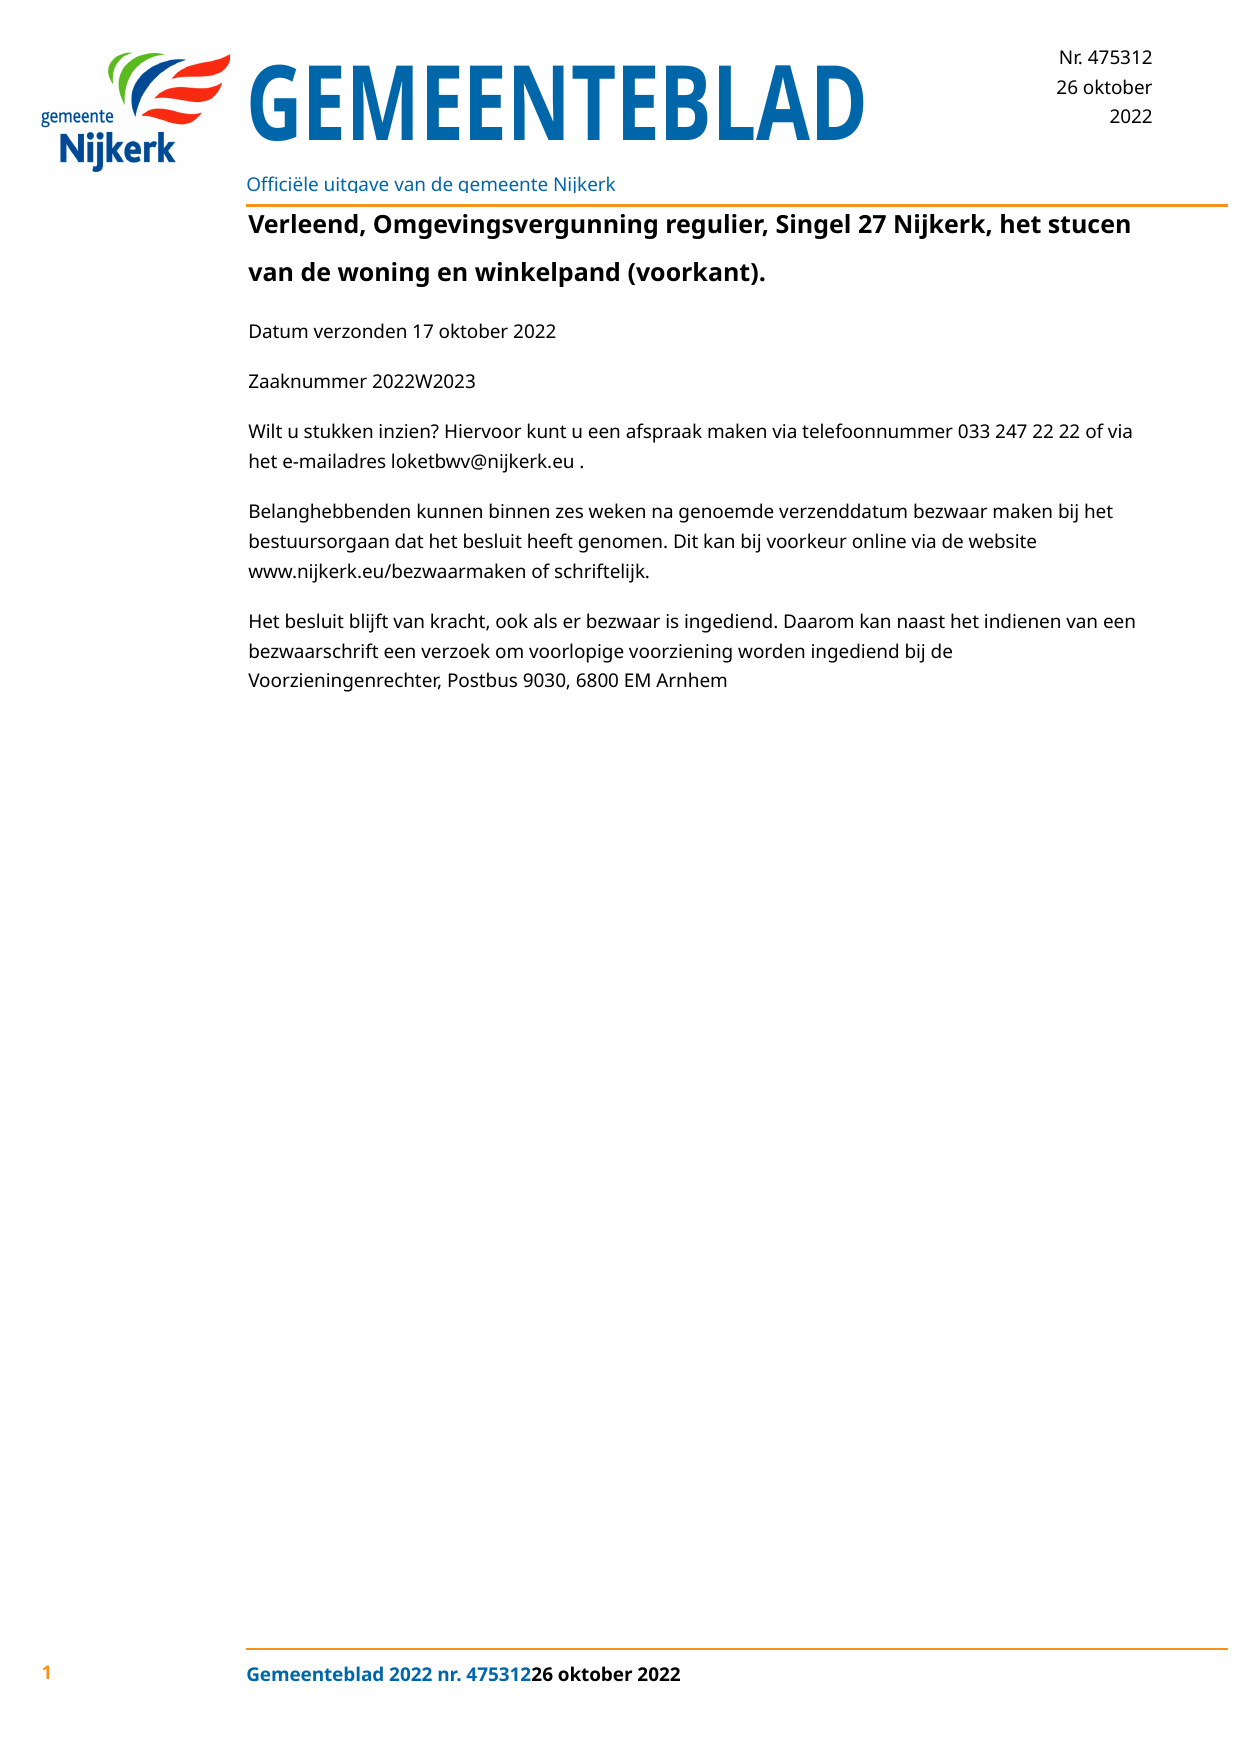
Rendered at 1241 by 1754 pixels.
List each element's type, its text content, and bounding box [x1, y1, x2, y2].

text Belanghebbenden kunnen binnen zes weken na genoemde verzenddatum bezwaar maken bij het bestuursorgaan dat het besluit heeft genomen. Dit kan bij voorkeur online via de website www.nijkerk.eu/bezwaarmaken of schriftelijk. [248, 499, 1152, 584]
text Het besluit blijft van kracht, ook als er bezwaar is ingediend. Daarom kan naast het indienen van een bezwaarschrift een verzoek om voorlopige voorziening worden ingediend bij de Voorzieningenrechter, Postbus 9030, 6800 EM Arnhem [248, 608, 1152, 693]
picture [41, 47, 231, 172]
text Datum verzonden 17 oktober 2022 [248, 318, 1152, 344]
text Verleend, Omgevingsvergunning regulier, Singel 27 Nijkerk, het stucen van de woning en winkelpand (voorkant). [248, 207, 1152, 288]
text Zaaknummer 2022W2023 [248, 368, 1152, 394]
text Wilt u stukken inzien? Hiervoor kunt u een afspraak maken via telefoonnummer 033 247 22 22 of via het e-mailadres loketbwv@nijkerk.eu . [248, 419, 1152, 474]
